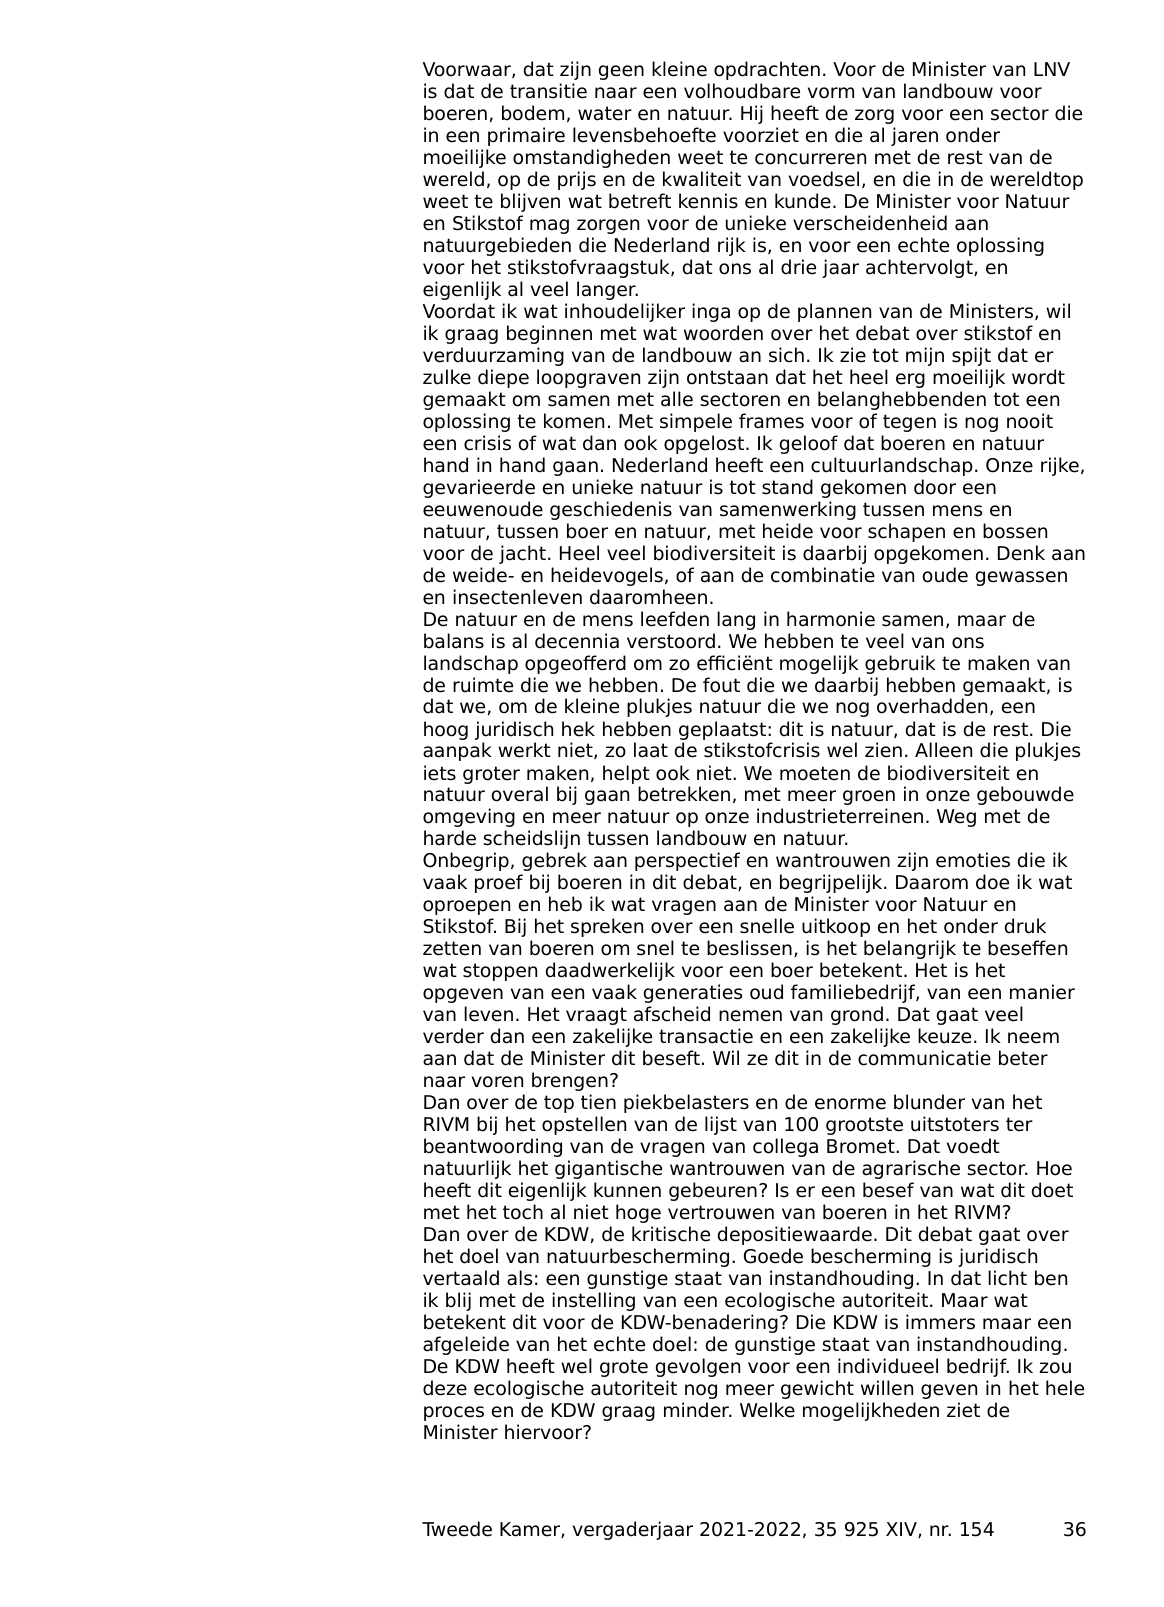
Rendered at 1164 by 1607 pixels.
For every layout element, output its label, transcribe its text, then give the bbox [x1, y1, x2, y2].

text Dan over de KDW, de kritische depositiewaarde. Dit debat gaat over het doel van natuurbescherming. Goede bescherming is juridisch vertaald als: een gunstige staat van instandhouding. In dat licht ben ik blij met de instelling van een ecologische autoriteit. Maar wat betekent dit voor de KDW-benadering? Die KDW is immers maar een afgeleide van het echte doel: de gunstige staat van instandhouding. De KDW heeft wel grote gevolgen voor een individueel bedrijf. Ik zou deze ecologische autoriteit nog meer gewicht willen geven in het hele proces en de KDW graag minder. Welke mogelijkheden ziet de Minister hiervoor? [422, 1224, 1087, 1444]
text Onbegrip, gebrek aan perspectief en wantrouwen zijn emoties die ik vaak proef bij boeren in dit debat, en begrijpelijk. Daarom doe ik wat oproepen en heb ik wat vragen aan de Minister voor Natuur en Stikstof. Bij het spreken over een snelle uitkoop en het onder druk zetten van boeren om snel te beslissen, is het belangrijk te beseffen wat stoppen daadwerkelijk voor een boer betekent. Het is het opgeven van een vaak generaties oud familiebedrijf, van een manier van leven. Het vraagt afscheid nemen van grond. Dat gaat veel verder dan een zakelijke transactie en een zakelijke keuze. Ik neem aan dat de Minister dit beseft. Wil ze dit in de communicatie beter naar voren brengen? [422, 850, 1087, 1092]
text Voorwaar, dat zijn geen kleine opdrachten. Voor de Minister van LNV is dat de transitie naar een volhoudbare vorm van landbouw voor boeren, bodem, water en natuur. Hij heeft de zorg voor een sector die in een primaire levensbehoefte voorziet en die al jaren onder moeilijke omstandigheden weet te concurreren met de rest van de wereld, op de prijs en de kwaliteit van voedsel, en die in de wereldtop weet te blijven wat betreft kennis en kunde. De Minister voor Natuur en Stikstof mag zorgen voor de unieke verscheidenheid aan natuurgebieden die Nederland rijk is, en voor een echte oplossing voor het stikstofvraagstuk, dat ons al drie jaar achtervolgt, en eigenlijk al veel langer. [422, 59, 1087, 301]
text Dan over de top tien piekbelasters en de enorme blunder van het RIVM bij het opstellen van de lijst van 100 grootste uitstoters ter beantwoording van de vragen van collega Bromet. Dat voedt natuurlijk het gigantische wantrouwen van de agrarische sector. Hoe heeft dit eigenlijk kunnen gebeuren? Is er een besef van wat dit doet met het toch al niet hoge vertrouwen van boeren in het RIVM? [422, 1092, 1087, 1224]
text Voordat ik wat inhoudelijker inga op de plannen van de Ministers, wil ik graag beginnen met wat woorden over het debat over stikstof en verduurzaming van de landbouw an sich. Ik zie tot mijn spijt dat er zulke diepe loopgraven zijn ontstaan dat het heel erg moeilijk wordt gemaakt om samen met alle sectoren en belanghebbenden tot een oplossing te komen. Met simpele frames voor of tegen is nog nooit een crisis of wat dan ook opgelost. Ik geloof dat boeren en natuur hand in hand gaan. Nederland heeft een cultuurlandschap. Onze rijke, gevarieerde en unieke natuur is tot stand gekomen door een eeuwenoude geschiedenis van samenwerking tussen mens en natuur, tussen boer en natuur, met heide voor schapen en bossen voor de jacht. Heel veel biodiversiteit is daarbij opgekomen. Denk aan de weide- en heidevogels, of aan de combinatie van oude gewassen en insectenleven daaromheen. [422, 301, 1087, 608]
text De natuur en de mens leefden lang in harmonie samen, maar de balans is al decennia verstoord. We hebben te veel van ons landschap opgeofferd om zo efficiënt mogelijk gebruik te maken van de ruimte die we hebben. De fout die we daarbij hebben gemaakt, is dat we, om de kleine plukjes natuur die we nog overhadden, een hoog juridisch hek hebben geplaatst: dit is natuur, dat is de rest. Die aanpak werkt niet, zo laat de stikstofcrisis wel zien. Alleen die plukjes iets groter maken, helpt ook niet. We moeten de biodiversiteit en natuur overal bij gaan betrekken, met meer groen in onze gebouwde omgeving en meer natuur op onze industrieterreinen. Weg met de harde scheidslijn tussen landbouw en natuur. [422, 608, 1087, 850]
